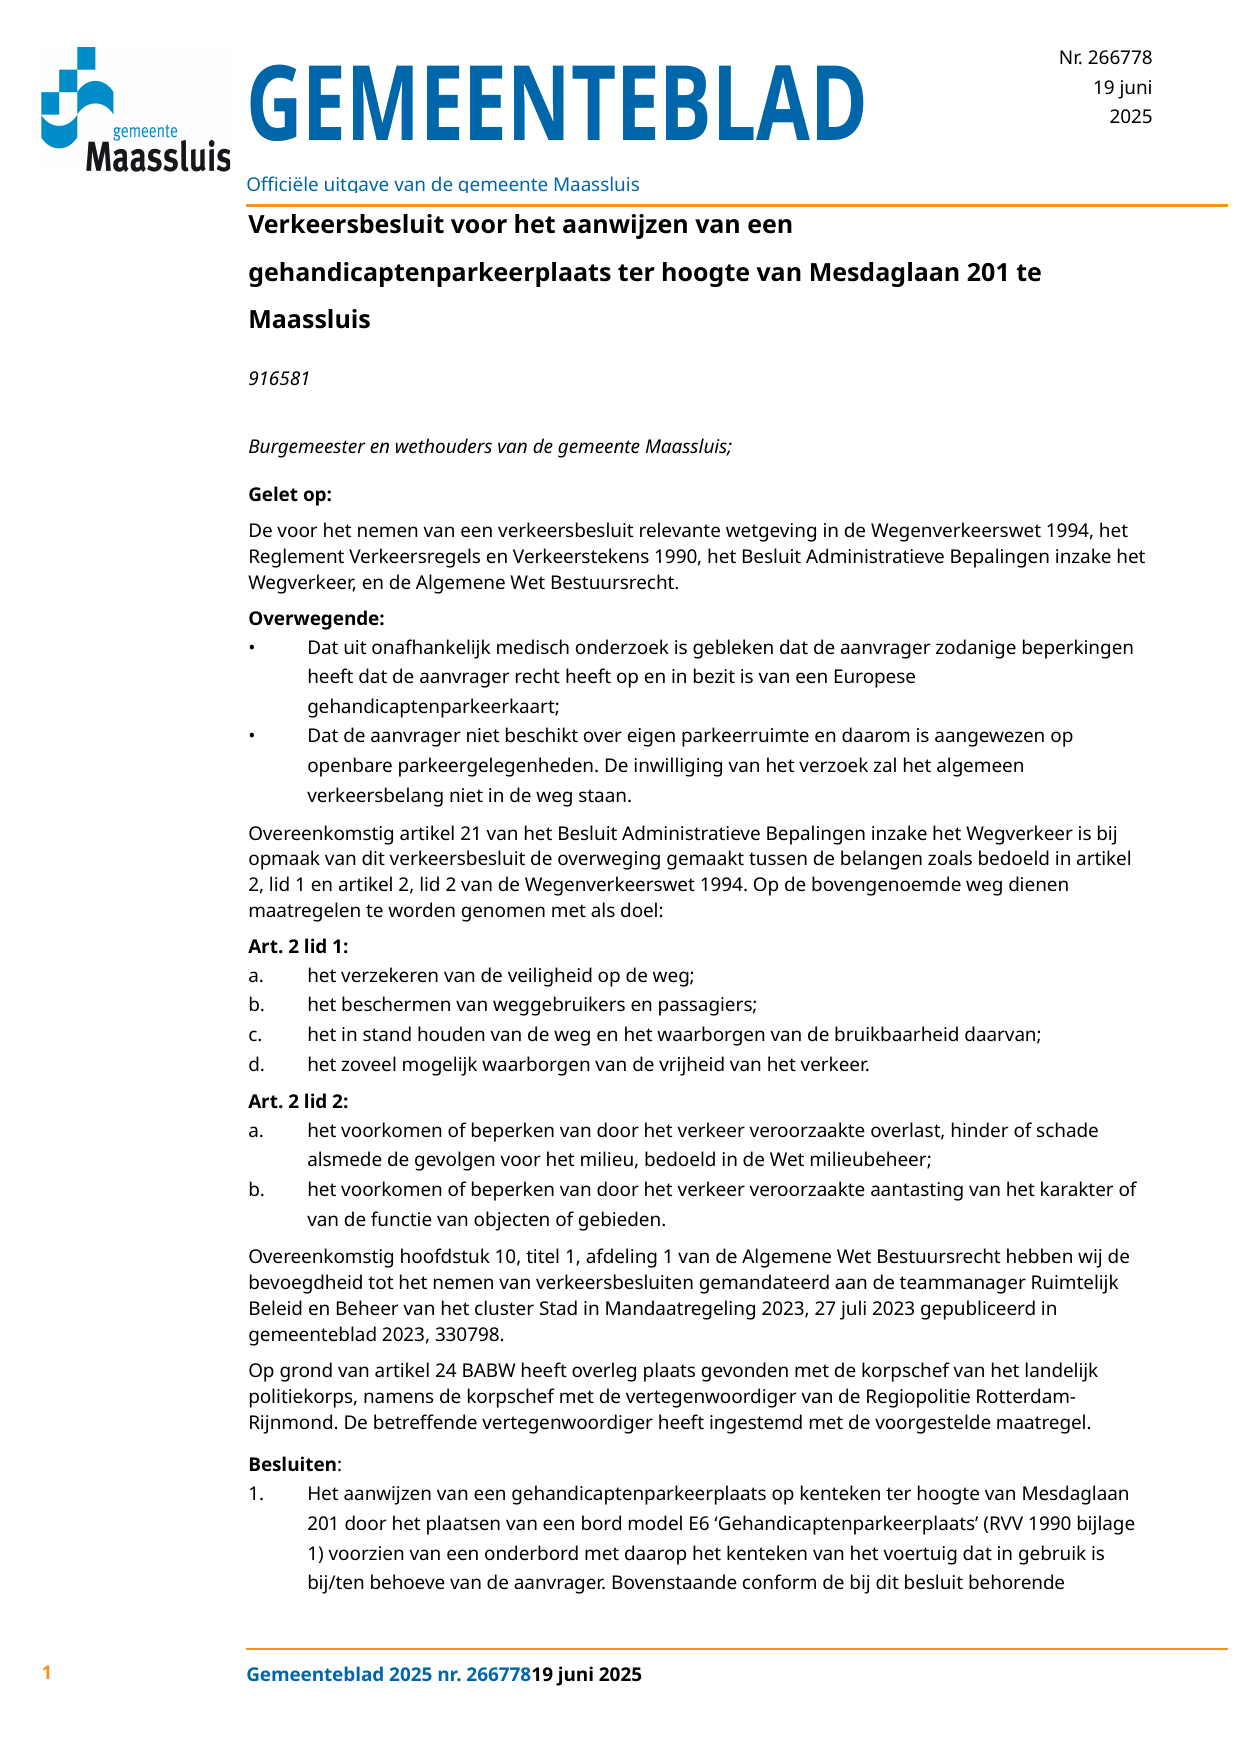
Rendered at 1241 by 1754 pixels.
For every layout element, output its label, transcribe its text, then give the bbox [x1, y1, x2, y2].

text Art. 2 lid 2: [248, 1089, 1152, 1114]
list Het aanwijzen van een gehandicaptenparkeerplaats op kenteken ter hoogte van Mesdaglaan 201 door het plaatsen van een bord model E6 ‘Gehandicaptenparkeerplaats’ (RVV 1990 bijlage 1) voorzien van een onderbord met daarop het kenteken van het voertuig dat in gebruik is bij/ten behoeve van de aanvrager. Bovenstaande conform de bij dit besluit behorende [248, 1481, 1152, 1595]
text Overeenkomstig hoofdstuk 10, titel 1, afdeling 1 van de Algemene Wet Bestuursrecht hebben wij de bevoegdheid tot het nemen van verkeersbesluiten gemandateerd aan de teammanager Ruimtelijk Beleid en Beheer van het cluster Stad in Mandaatregeling 2023, 27 juli 2023 gepubliceerd in gemeenteblad 2023, 330798. [248, 1244, 1152, 1347]
text 916581 [248, 366, 1152, 391]
text Art. 2 lid 1: [248, 934, 1152, 959]
text Verkeersbesluit voor het aanwijzen van een gehandicaptenparkeerplaats ter hoogte van Mesdaglaan 201 te Maassluis [248, 207, 1152, 336]
text Overwegende: [248, 606, 1152, 631]
picture [41, 47, 77, 92]
list het in stand houden van de weg en het waarborgen van de bruikbaarheid daarvan; [248, 1021, 1152, 1047]
text Burgemeester en wethouders van de gemeente Maassluis; [248, 433, 1152, 459]
text Besluiten: [248, 1451, 1152, 1477]
list Dat uit onafhankelijk medisch onderzoek is gebleken dat de aanvrager zodanige beperkingen heeft dat de aanvrager recht heeft op en in bezit is van een Europese gehandicaptenparkeerkaart; [248, 634, 1152, 719]
list het beschermen van weggebruikers en passagiers; [248, 992, 1152, 1017]
list het verzekeren van de veiligheid op de weg; [248, 962, 1152, 988]
list het voorkomen of beperken van door het verkeer veroorzaakte aantasting van het karakter of van de functie van objecten of gebieden. [248, 1176, 1152, 1231]
list Dat de aanvrager niet beschikt over eigen parkeerruimte en daarom is aangewezen op openbare parkeergelegenheden. De inwilliging van het verzoek zal het algemeen verkeersbelang niet in de weg staan. [248, 723, 1152, 808]
text Overeenkomstig artikel 21 van het Besluit Administratieve Bepalingen inzake het Wegverkeer is bij opmaak van dit verkeersbesluit de overweging gemaakt tussen de belangen zoals bedoeld in artikel 2, lid 1 en artikel 2, lid 2 van de Wegenverkeerswet 1994. Op de bovengenoemde weg dienen maatregelen te worden genomen met als doel: [248, 820, 1152, 923]
list het voorkomen of beperken van door het verkeer veroorzaakte overlast, hinder of schade alsmede de gevolgen voor het milieu, bedoeld in de Wet milieubeheer; [248, 1117, 1152, 1172]
list het zoveel mogelijk waarborgen van de vrijheid van het verkeer. [248, 1051, 1152, 1076]
picture [41, 47, 231, 172]
text De voor het nemen van een verkeersbesluit relevante wetgeving in de Wegenverkeerswet 1994, het Reglement Verkeersregels en Verkeerstekens 1990, het Besluit Administratieve Bepalingen inzake het Wegverkeer, en de Algemene Wet Bestuursrecht. [248, 517, 1152, 595]
text Gelet op: [248, 481, 1152, 507]
text Op grond van artikel 24 BABW heeft overleg plaats gevonden met de korpschef van het landelijk politiekorps, namens de korpschef met de vertegenwoordiger van de Regiopolitie Rotterdam-Rijnmond. De betreffende vertegenwoordiger heeft ingestemd met de voorgestelde maatregel. [248, 1357, 1152, 1435]
